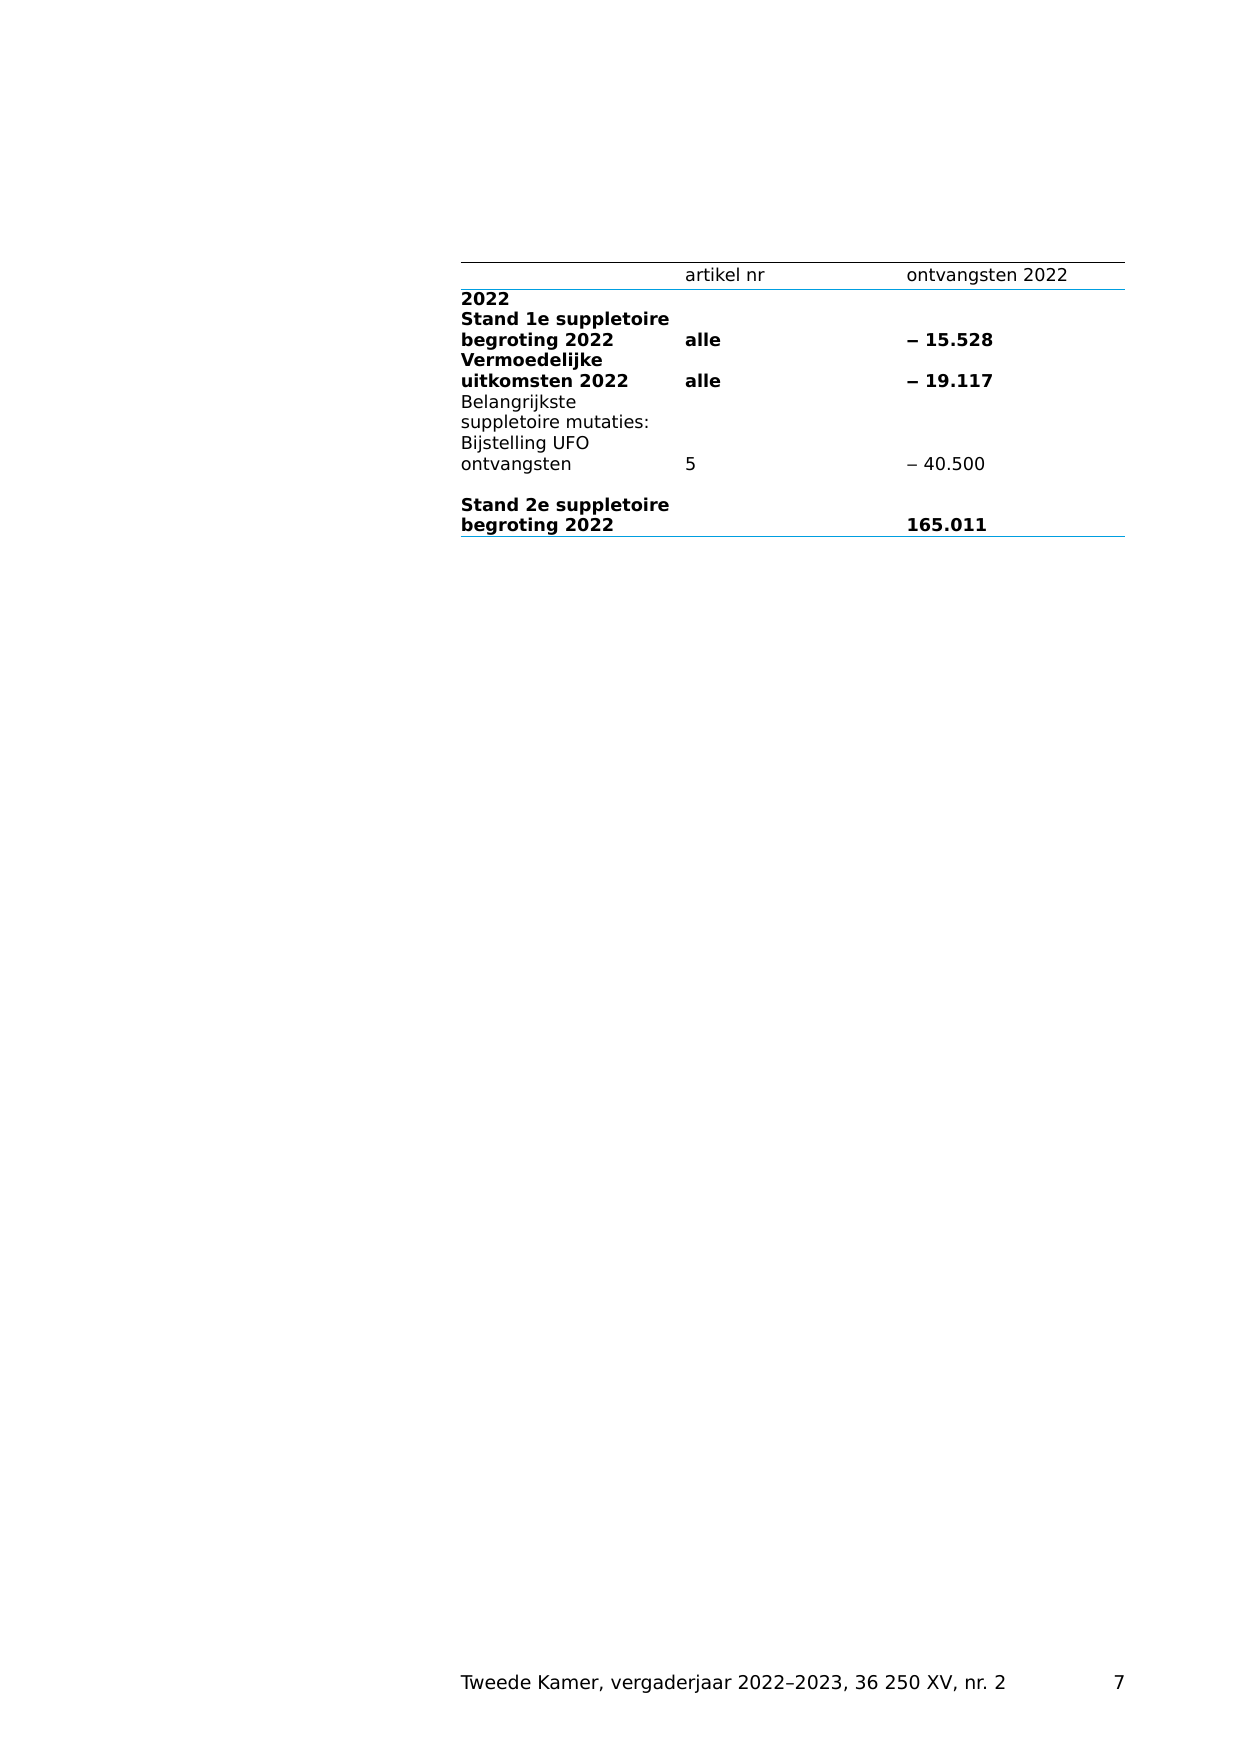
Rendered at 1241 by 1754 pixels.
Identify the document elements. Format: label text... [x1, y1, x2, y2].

table_cell Stand 2e suppletoire begroting 2022 [461, 495, 682, 536]
table_cell [682, 495, 903, 536]
table_cell Belangrijkste suppletoire mutaties: [461, 392, 682, 433]
table_cell ontvangsten 2022 [904, 263, 1125, 288]
table_cell ‒ 19.117 [904, 350, 1125, 392]
table_cell Stand 1e suppletoire begroting 2022 [461, 309, 682, 350]
table_cell [682, 290, 903, 309]
table_header Tabel 6 Belangrijkste suppletoire premiegefinancierde ontvangstenmutaties 2022 (Tweede suppletoire begroting) (Bedragen x € 1.000) [461, 191, 1125, 262]
table_cell [682, 392, 903, 433]
table_cell alle [682, 350, 903, 392]
table_cell [904, 474, 1125, 495]
table_cell [904, 392, 1125, 433]
table_cell ‒ 15.528 [904, 309, 1125, 350]
table_cell 2022 [461, 290, 682, 309]
table_cell artikel nr [682, 263, 903, 288]
table_cell [461, 474, 682, 495]
table_cell alle [682, 309, 903, 350]
table_cell 165.011 [904, 495, 1125, 536]
table_cell Bijstelling UFO ontvangsten [461, 433, 682, 474]
table_cell [461, 263, 682, 288]
table_cell [682, 474, 903, 495]
table_cell ‒ 40.500 [904, 433, 1125, 474]
table_cell [904, 290, 1125, 309]
table_cell Vermoedelijke uitkomsten 2022 [461, 350, 682, 392]
table_cell 5 [682, 433, 903, 474]
